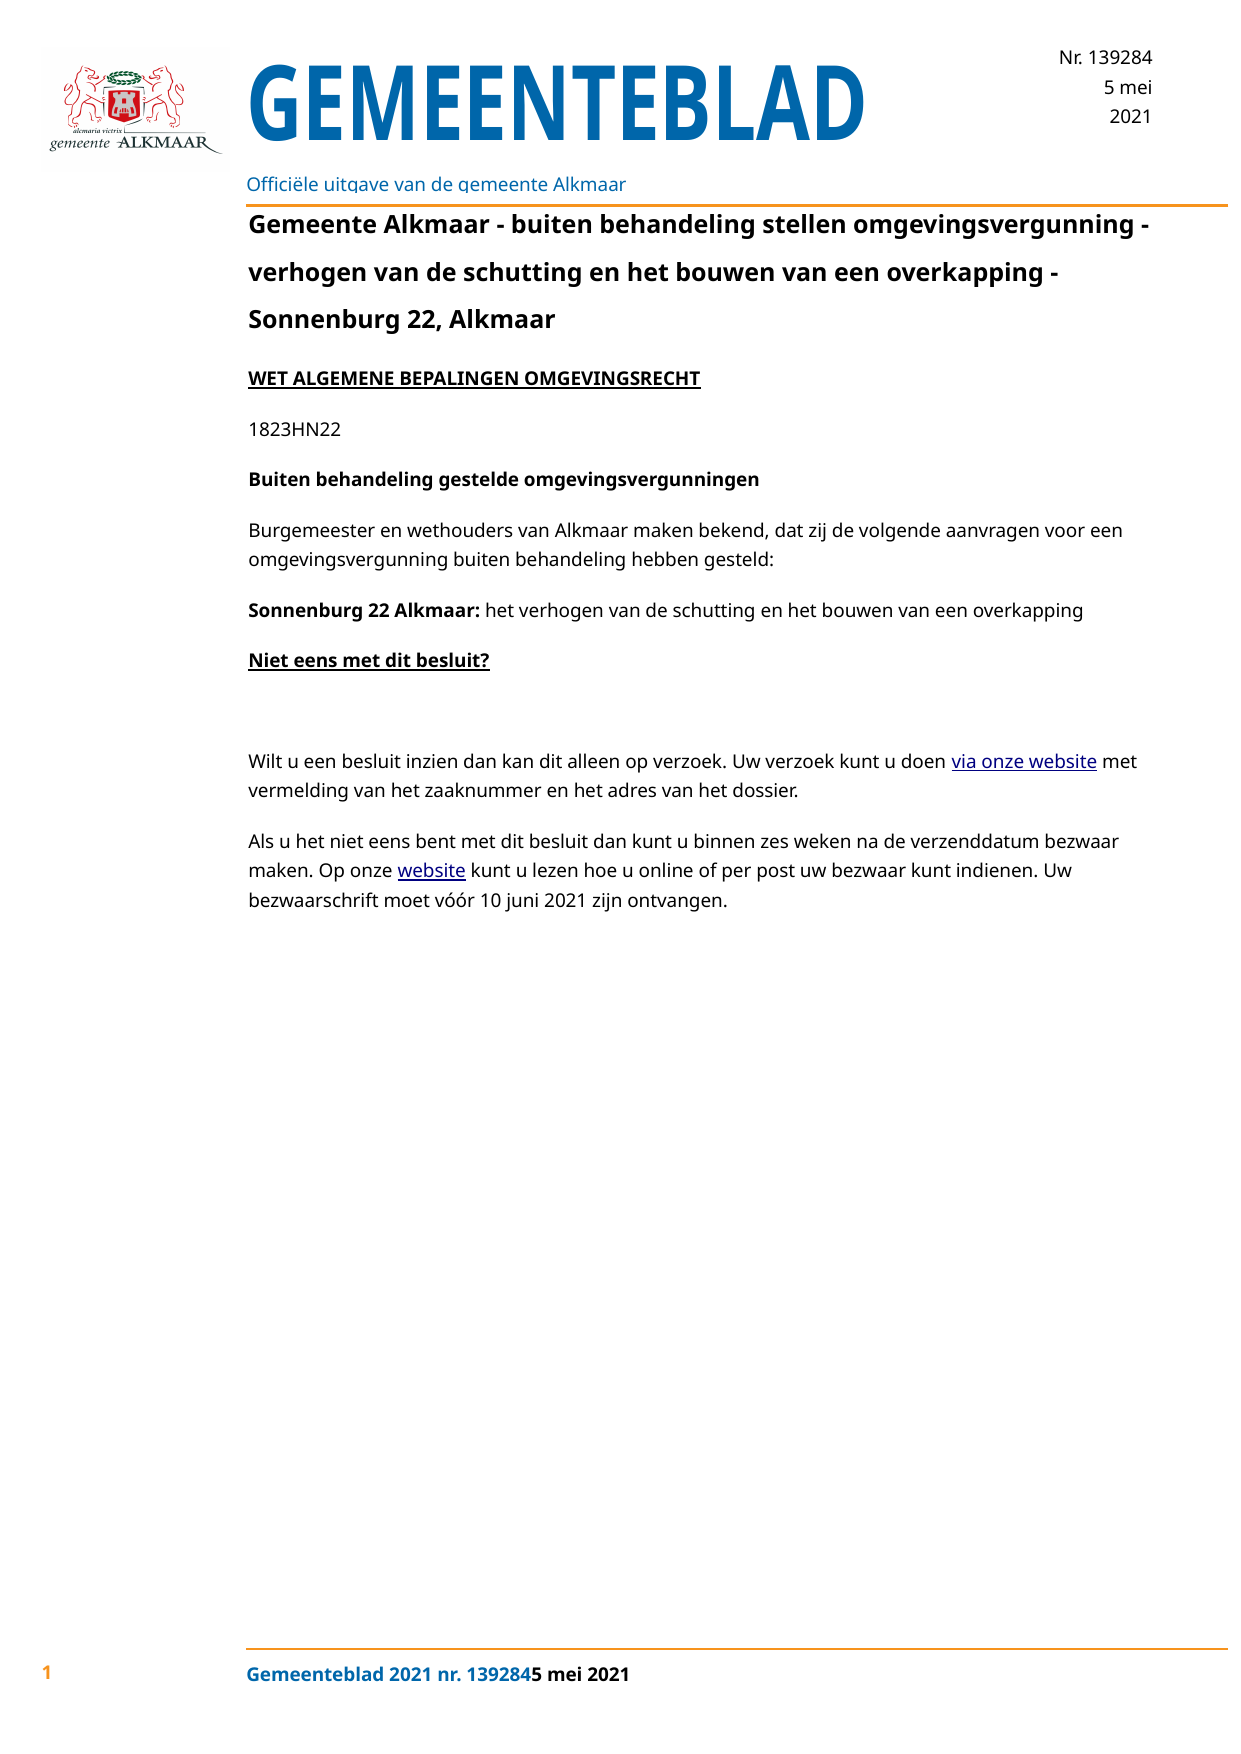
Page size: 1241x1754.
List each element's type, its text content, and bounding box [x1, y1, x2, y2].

text 1823HN22 [248, 416, 1152, 442]
text Wilt u een besluit inzien dan kan dit alleen op verzoek. Uw verzoek kunt u doen via onze website met vermelding van het zaaknummer en het adres van het dossier. [248, 748, 1152, 803]
text Gemeente Alkmaar - buiten behandeling stellen omgevingsvergunning - verhogen van de schutting en het bouwen van een overkapping - Sonnenburg 22, Alkmaar [248, 207, 1152, 336]
text Als u het niet eens bent met dit besluit dan kunt u binnen zes weken na de verzenddatum bezwaar maken. Op onze website kunt u lezen hoe u online of per post uw bezwaar kunt indienen. Uw bezwaarschrift moet vóór 10 juni 2021 zijn ontvangen. [248, 828, 1152, 913]
text WET ALGEMENE BEPALINGEN OMGEVINGSRECHT [248, 366, 1152, 391]
picture [41, 47, 231, 172]
text Burgemeester en wethouders van Alkmaar maken bekend, dat zij de volgende aanvragen voor een omgevingsvergunning buiten behandeling hebben gesteld: [248, 517, 1152, 572]
text Sonnenburg 22 Alkmaar: het verhogen van de schutting en het bouwen van een overkapping [248, 597, 1152, 622]
text Niet eens met dit besluit? [248, 647, 1152, 673]
text Buiten behandeling gestelde omgevingsvergunningen [248, 466, 1152, 492]
